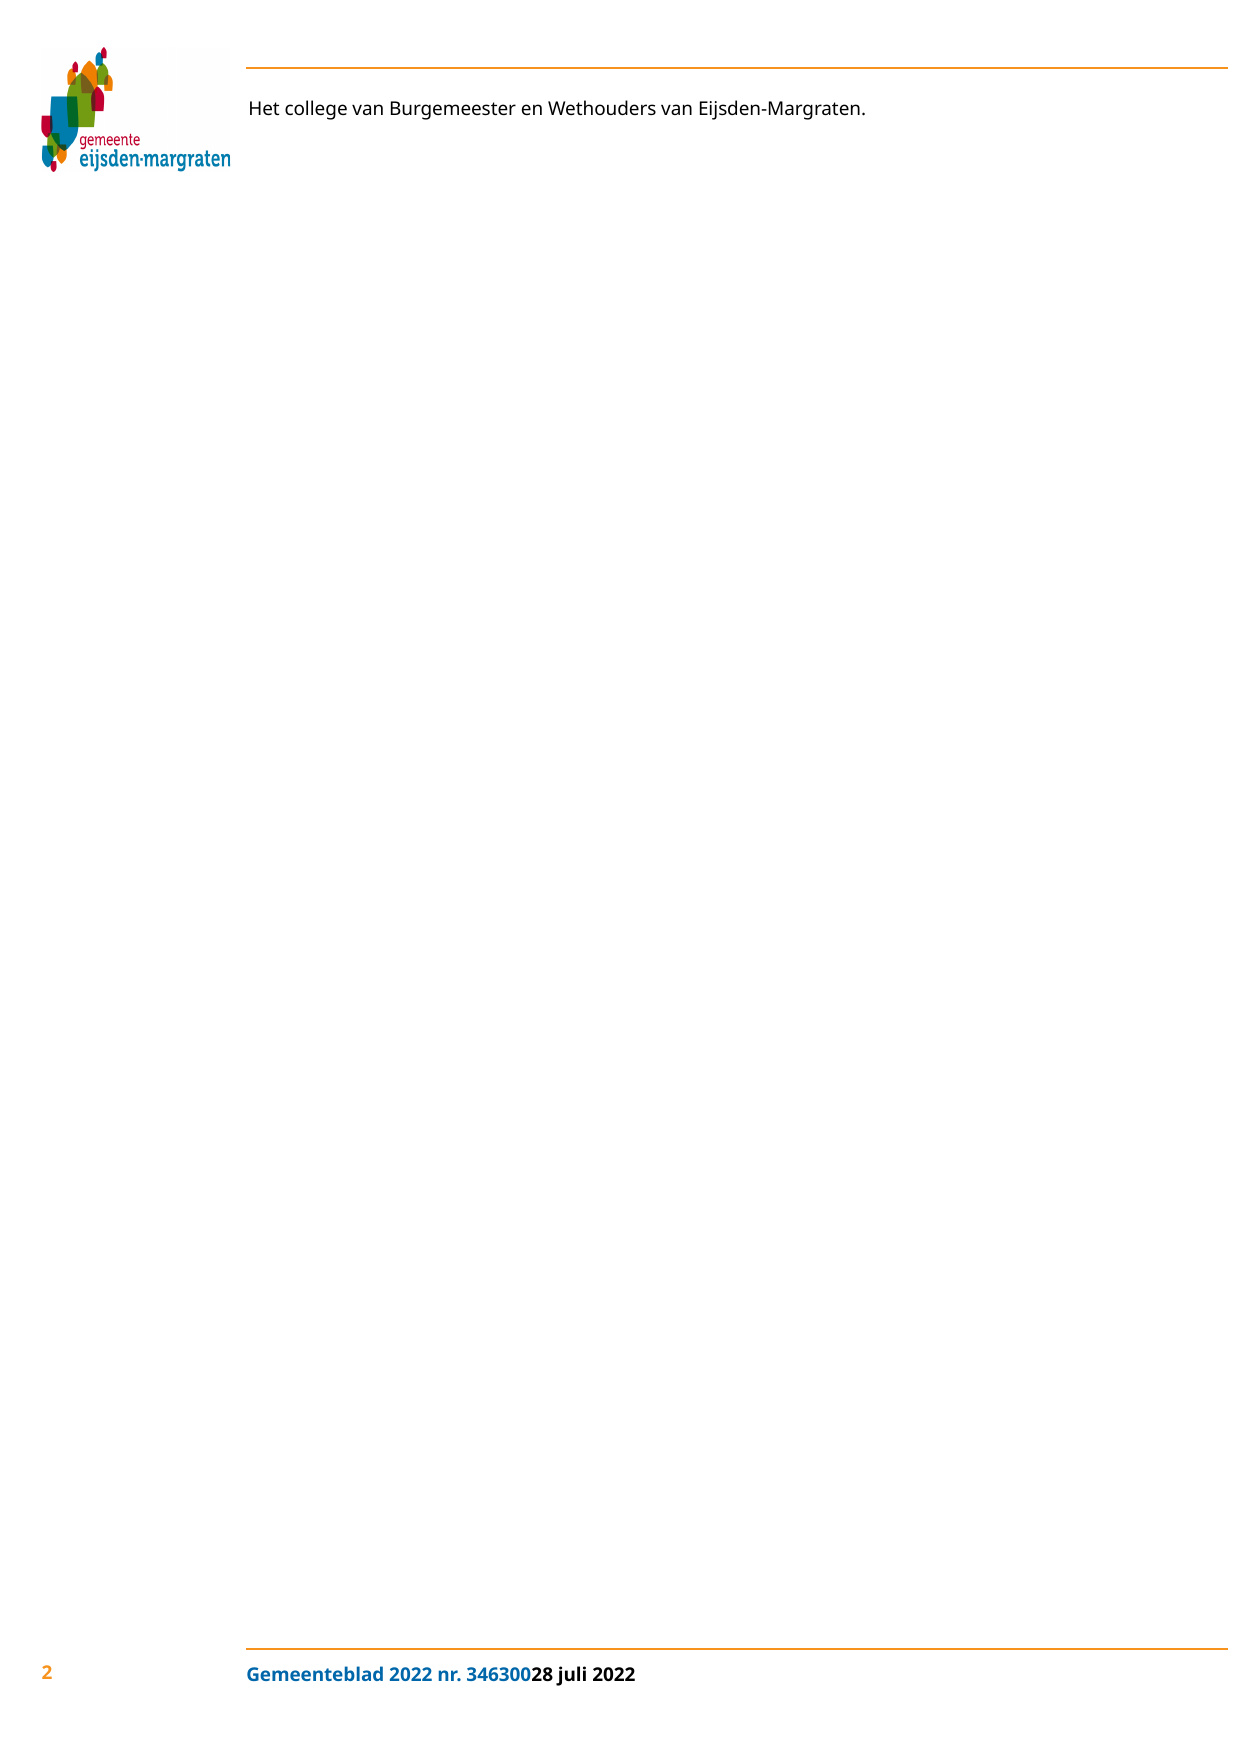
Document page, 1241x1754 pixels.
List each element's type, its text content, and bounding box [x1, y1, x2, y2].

text Het college van Burgemeester en Wethouders van Eijsden-Margraten. [248, 95, 1152, 121]
picture [41, 47, 231, 172]
